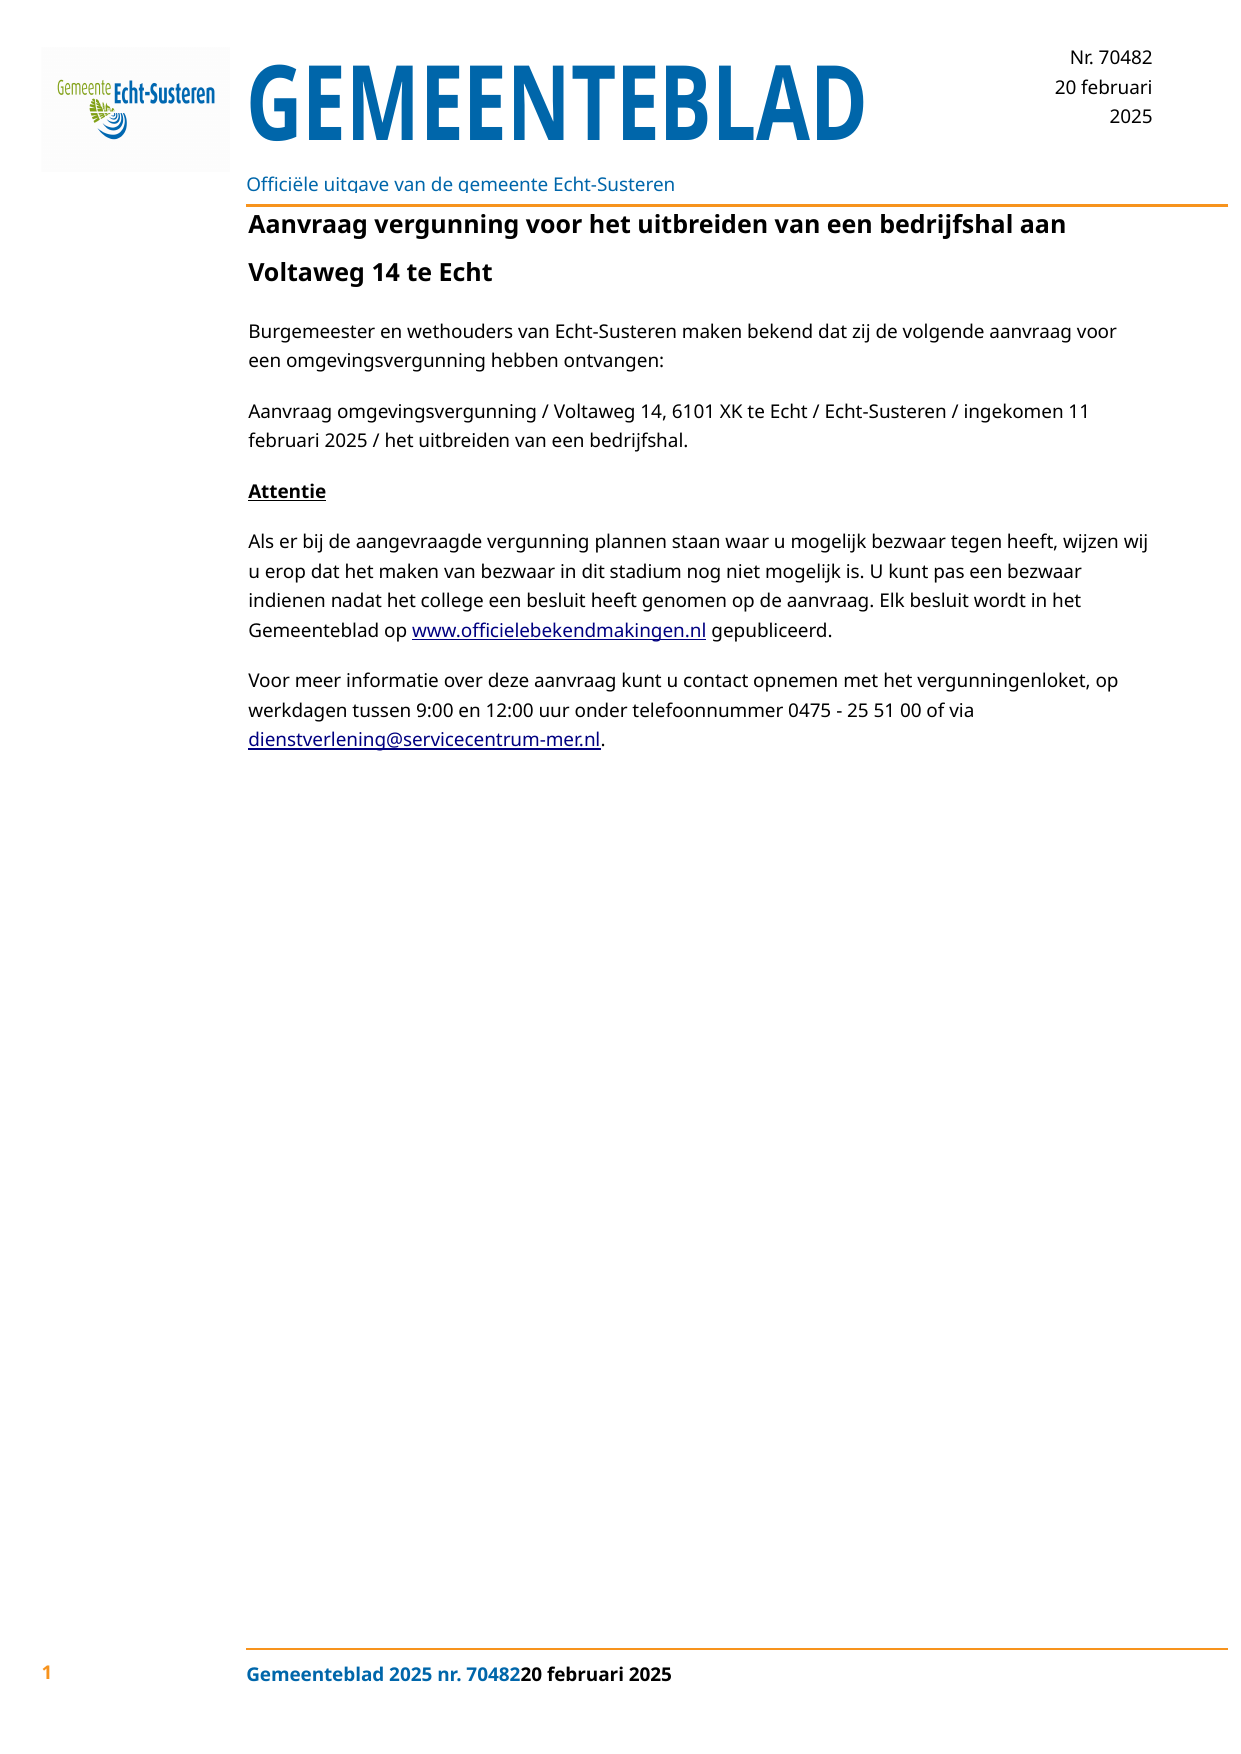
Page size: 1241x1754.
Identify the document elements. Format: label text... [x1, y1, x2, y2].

text Burgemeester en wethouders van Echt-Susteren maken bekend dat zij de volgende aanvraag voor een omgevingsvergunning hebben ontvangen: [248, 318, 1152, 373]
text Aanvraag omgevingsvergunning / Voltaweg 14, 6101 XK te Echt / Echt-Susteren / ingekomen 11 februari 2025 / het uitbreiden van een bedrijfshal. [248, 398, 1152, 453]
text Attentie [248, 478, 1152, 504]
picture [41, 47, 231, 172]
text Aanvraag vergunning voor het uitbreiden van een bedrijfshal aan Voltaweg 14 te Echt [248, 207, 1152, 288]
text Voor meer informatie over deze aanvraag kunt u contact opnemen met het vergunningenloket, op werkdagen tussen 9:00 en 12:00 uur onder telefoonnummer 0475 - 25 51 00 of via dienstverlening@servicecentrum-mer.nl. [248, 667, 1152, 752]
text Als er bij de aangevraagde vergunning plannen staan waar u mogelijk bezwaar tegen heeft, wijzen wij u erop dat het maken van bezwaar in dit stadium nog niet mogelijk is. U kunt pas een bezwaar indienen nadat het college een besluit heeft genomen op de aanvraag. Elk besluit wordt in het Gemeenteblad op www.officielebekendmakingen.nl gepubliceerd. [248, 528, 1152, 643]
